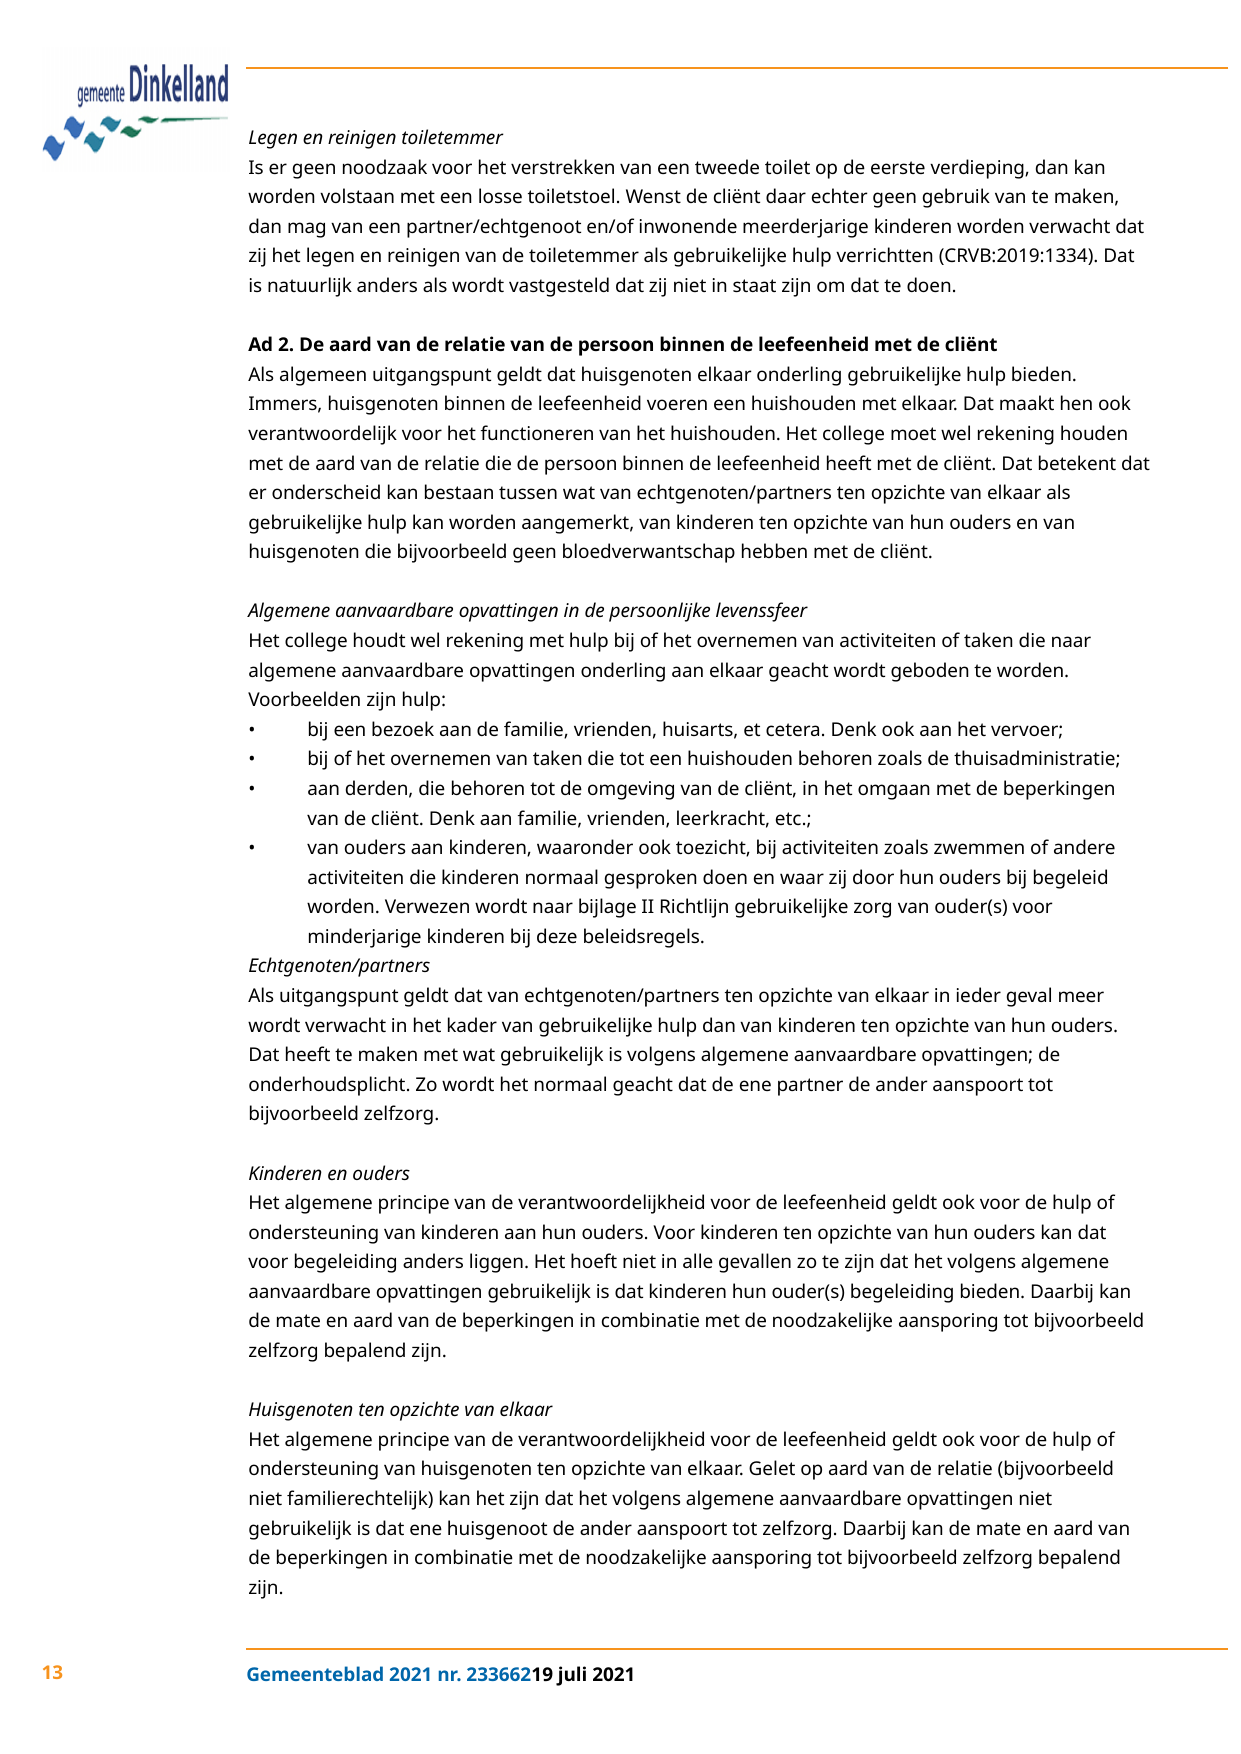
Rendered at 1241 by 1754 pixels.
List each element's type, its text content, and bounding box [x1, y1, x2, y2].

text Huisgenoten ten opzichte van elkaar [248, 1396, 1152, 1422]
text Als uitgangspunt geldt dat van echtgenoten/partners ten opzichte van elkaar in ieder geval meer wordt verwacht in het kader van gebruikelijke hulp dan van kinderen ten opzichte van hun ouders. Dat heeft te maken met wat gebruikelijk is volgens algemene aanvaardbare opvattingen; de onderhoudsplicht. Zo wordt het normaal geacht dat de ene partner de ander aanspoort tot bijvoorbeeld zelfzorg. [248, 982, 1152, 1126]
text Het college houdt wel rekening met hulp bij of het overnemen van activiteiten of taken die naar algemene aanvaardbare opvattingen onderling aan elkaar geacht wordt geboden te worden. Voorbeelden zijn hulp: [248, 627, 1152, 712]
list bij een bezoek aan de familie, vrienden, huisarts, et cetera. Denk ook aan het vervoer; [248, 716, 1152, 742]
text Het algemene principe van de verantwoordelijkheid voor de leefeenheid geldt ook voor de hulp of ondersteuning van kinderen aan hun ouders. Voor kinderen ten opzichte van hun ouders kan dat voor begeleiding anders liggen. Het hoeft niet in alle gevallen zo te zijn dat het volgens algemene aanvaardbare opvattingen gebruikelijk is dat kinderen hun ouder(s) begeleiding bieden. Daarbij kan de mate en aard van de beperkingen in combinatie met de noodzakelijke aansporing tot bijvoorbeeld zelfzorg bepalend zijn. [248, 1189, 1152, 1363]
text Echtgenoten/partners [248, 953, 1152, 978]
text Kinderen en ouders [248, 1160, 1152, 1186]
text Ad 2. De aard van de relatie van de persoon binnen de leefeenheid met de cliënt [248, 331, 1152, 357]
picture [41, 47, 231, 172]
list bij of het overnemen van taken die tot een huishouden behoren zoals de thuisadministratie; [248, 746, 1152, 771]
text Legen en reinigen toiletemmer [248, 124, 1152, 150]
text Als algemeen uitgangspunt geldt dat huisgenoten elkaar onderling gebruikelijke hulp bieden. Immers, huisgenoten binnen de leefeenheid voeren een huishouden met elkaar. Dat maakt hen ook verantwoordelijk voor het functioneren van het huishouden. Het college moet wel rekening houden met de aard van de relatie die de persoon binnen de leefeenheid heeft met de cliënt. Dat betekent dat er onderscheid kan bestaan tussen wat van echtgenoten/partners ten opzichte van elkaar als gebruikelijke hulp kan worden aangemerkt, van kinderen ten opzichte van hun ouders en van huisgenoten die bijvoorbeeld geen bloedverwantschap hebben met de cliënt. [248, 361, 1152, 564]
list van ouders aan kinderen, waaronder ook toezicht, bij activiteiten zoals zwemmen of andere activiteiten die kinderen normaal gesproken doen en waar zij door hun ouders bij begeleid worden. Verwezen wordt naar bijlage II Richtlijn gebruikelijke zorg van ouder(s) voor minderjarige kinderen bij deze beleidsregels. [248, 834, 1152, 949]
text Het algemene principe van de verantwoordelijkheid voor de leefeenheid geldt ook voor de hulp of ondersteuning van huisgenoten ten opzichte van elkaar. Gelet op aard van de relatie (bijvoorbeeld niet familierechtelijk) kan het zijn dat het volgens algemene aanvaardbare opvattingen niet gebruikelijk is dat ene huisgenoot de ander aanspoort tot zelfzorg. Daarbij kan de mate en aard van de beperkingen in combinatie met de noodzakelijke aansporing tot bijvoorbeeld zelfzorg bepalend zijn. [248, 1426, 1152, 1600]
text Is er geen noodzaak voor het verstrekken van een tweede toilet op de eerste verdieping, dan kan worden volstaan met een losse toiletstoel. Wenst de cliënt daar echter geen gebruik van te maken, dan mag van een partner/echtgenoot en/of inwonende meerderjarige kinderen worden verwacht dat zij het legen en reinigen van de toiletemmer als gebruikelijke hulp verrichtten (CRVB:2019:1334). Dat is natuurlijk anders als wordt vastgesteld dat zij niet in staat zijn om dat te doen. [248, 154, 1152, 298]
text Algemene aanvaardbare opvattingen in de persoonlijke levenssfeer [248, 598, 1152, 623]
list aan derden, die behoren tot de omgeving van de cliënt, in het omgaan met de beperkingen van de cliënt. Denk aan familie, vrienden, leerkracht, etc.; [248, 775, 1152, 831]
